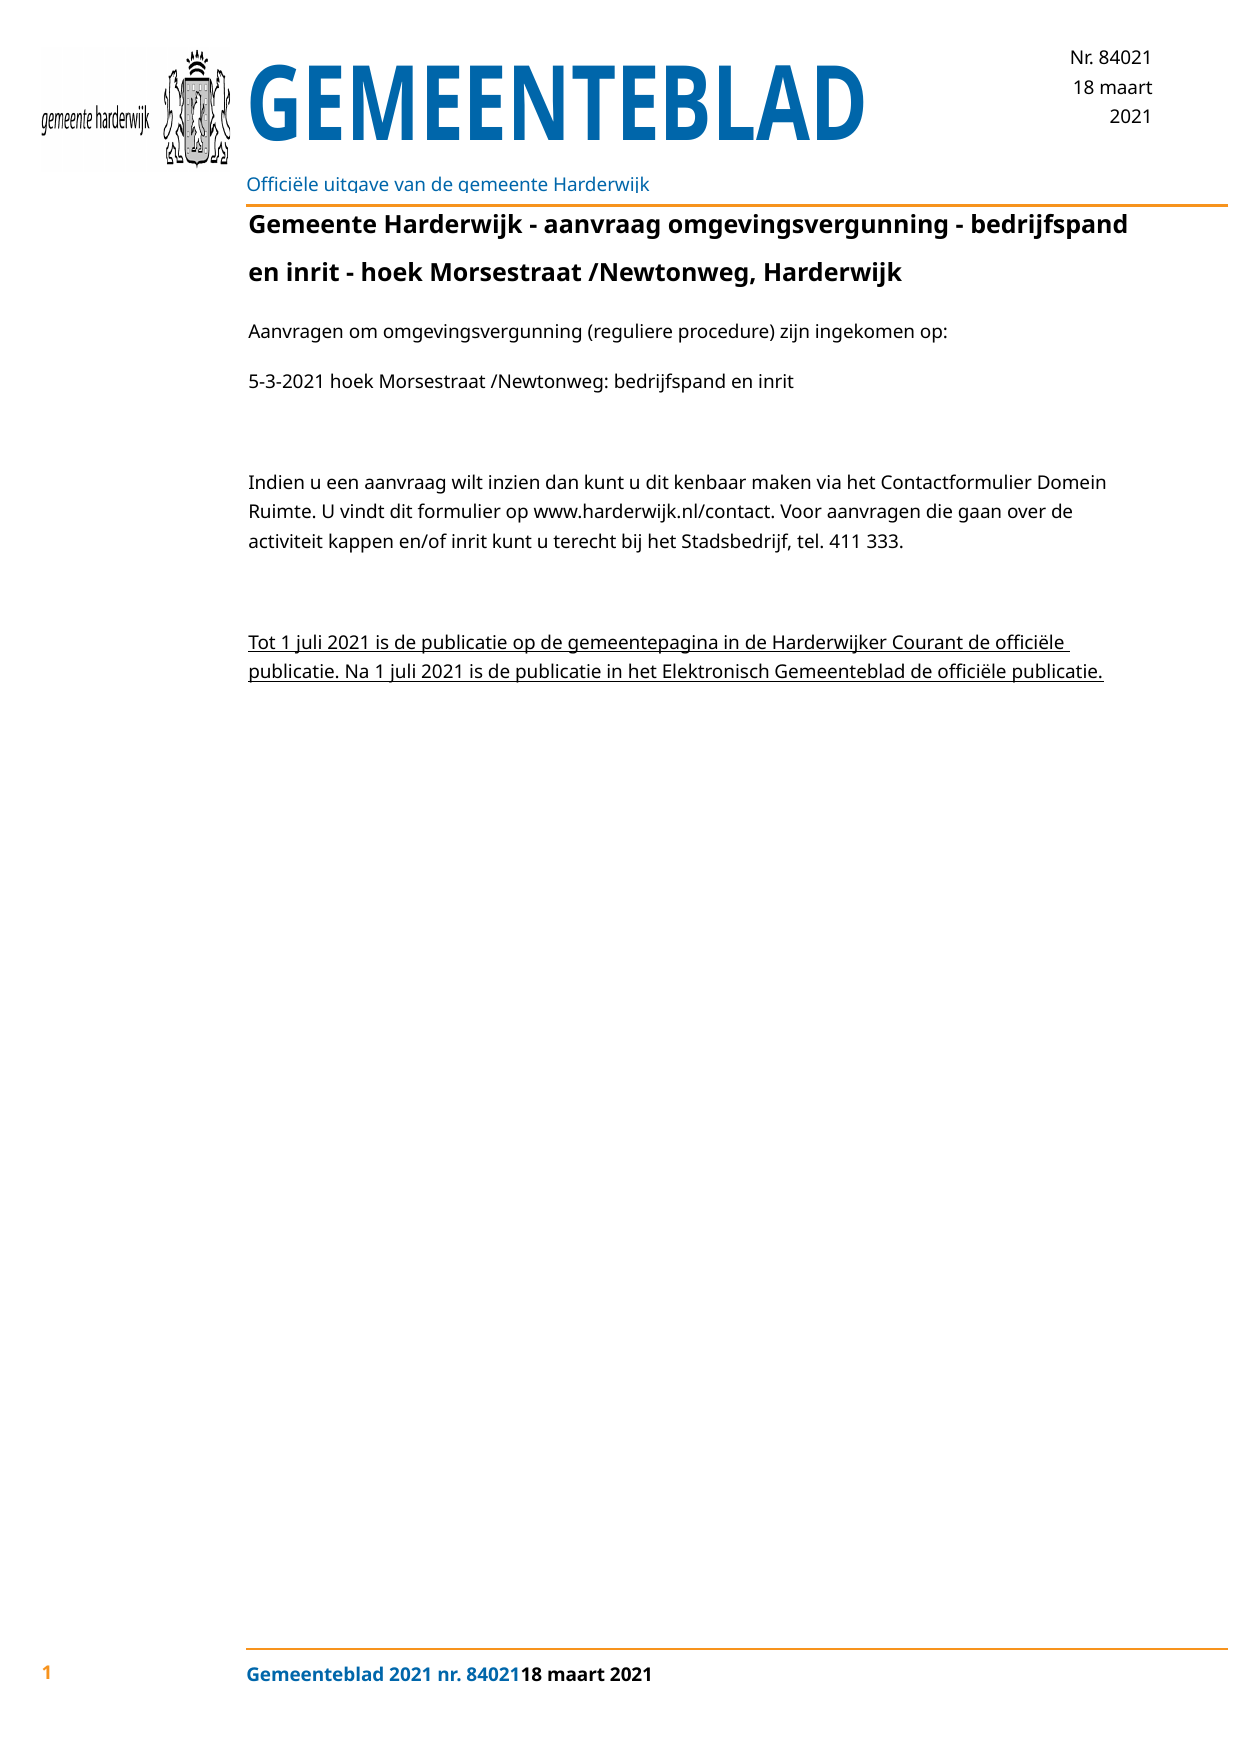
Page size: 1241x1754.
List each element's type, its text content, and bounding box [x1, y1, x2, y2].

text Gemeente Harderwijk - aanvraag omgevingsvergunning - bedrijfspand en inrit - hoek Morsestraat /Newtonweg, Harderwijk [248, 207, 1152, 288]
text Aanvragen om omgevingsvergunning (reguliere procedure) zijn ingekomen op: [248, 318, 1152, 344]
text Indien u een aanvraag wilt inzien dan kunt u dit kenbaar maken via het Contactformulier Domein Ruimte. U vindt dit formulier op www.harderwijk.nl/contact. Voor aanvragen die gaan over de activiteit kappen en/of inrit kunt u terecht bij het Stadsbedrijf, tel. 411 333. [248, 469, 1152, 554]
picture [41, 47, 231, 172]
text Tot 1 juli 2021 is de publicatie op de gemeentepagina in de Harderwijker Courant de officiële publicatie. Na 1 juli 2021 is de publicatie in het Elektronisch Gemeenteblad de officiële publicatie. [248, 629, 1152, 684]
text 5-3-2021 hoek Morsestraat /Newtonweg: bedrijfspand en inrit [248, 368, 1152, 394]
